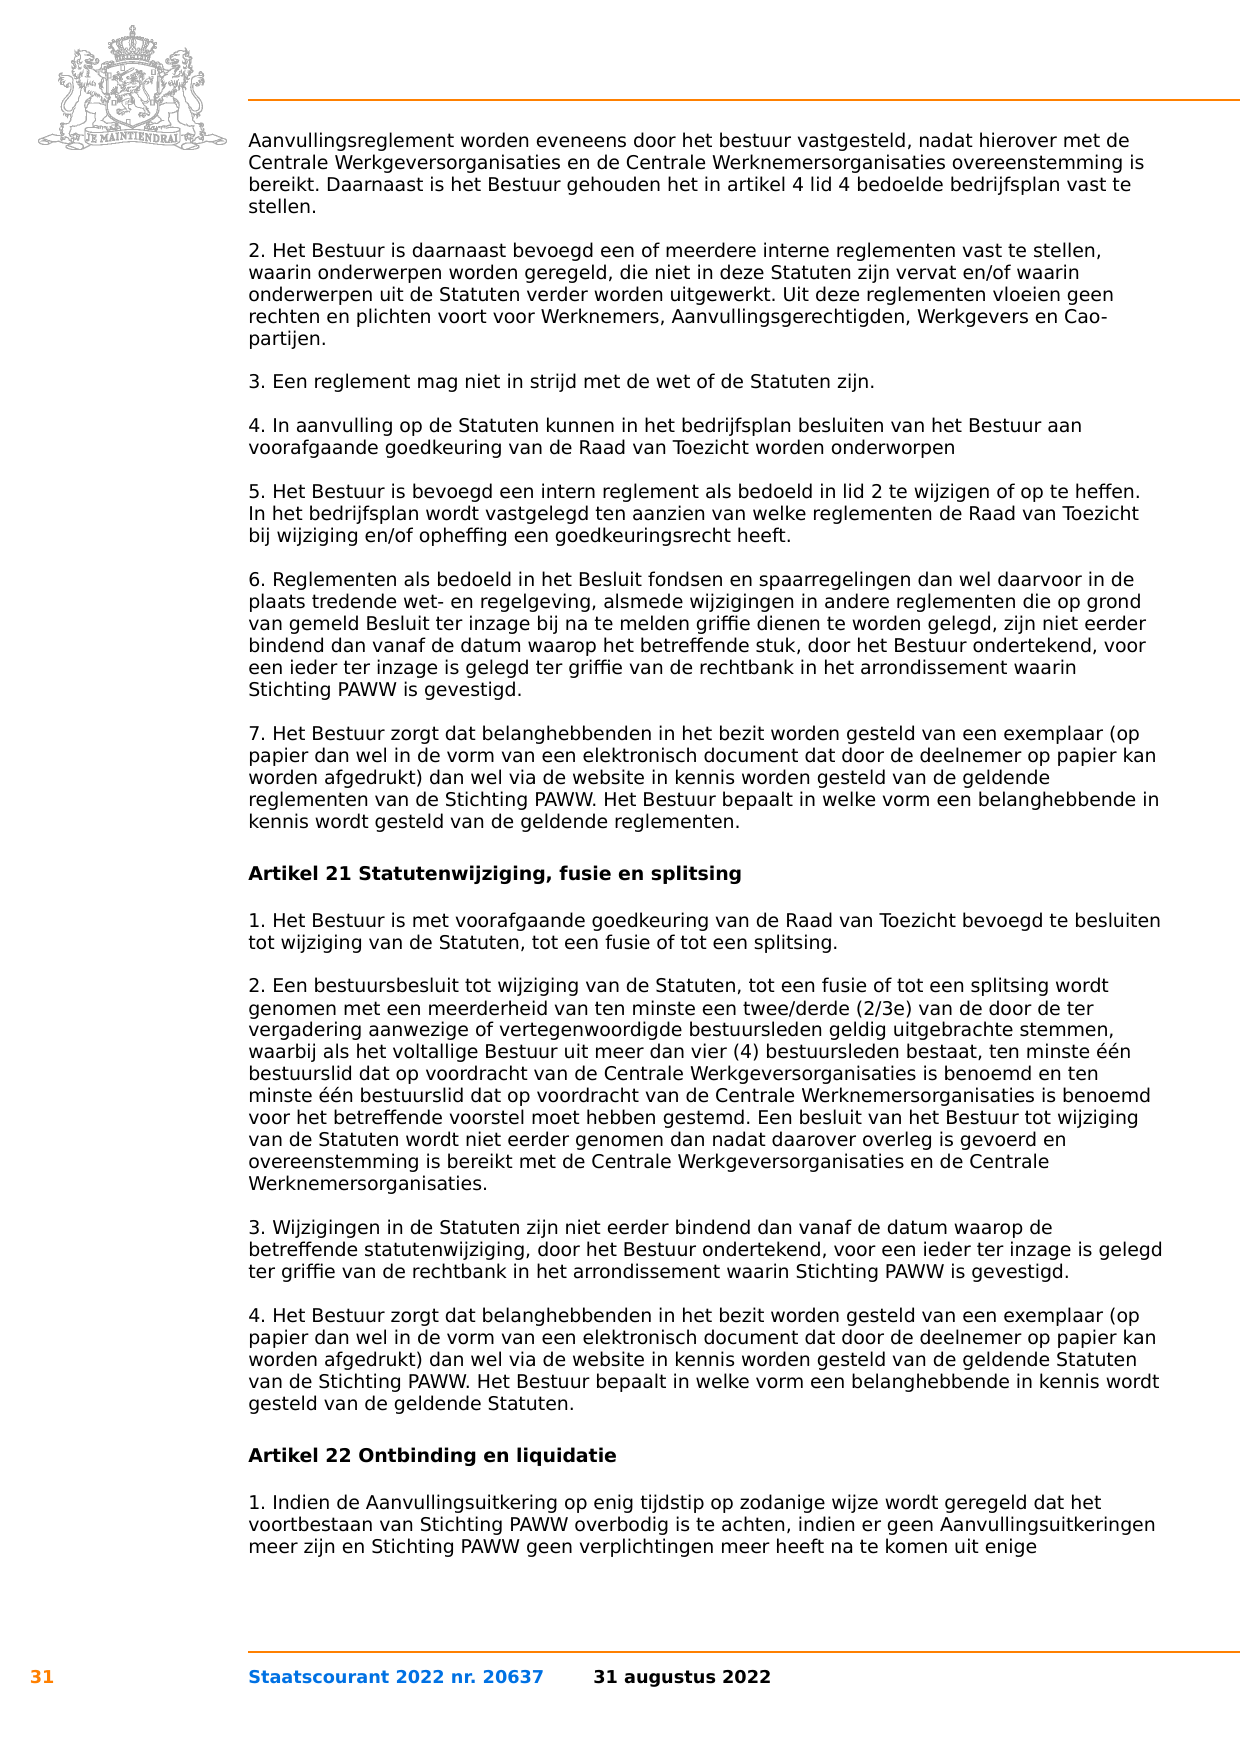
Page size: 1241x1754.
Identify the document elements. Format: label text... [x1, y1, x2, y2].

text 5. Het Bestuur is bevoegd een intern reglement als bedoeld in lid 2 te wijzigen of op te heffen. In het bedrijfsplan wordt vastgelegd ten aanzien van welke reglementen de Raad van Toezicht bij wijziging en/of opheffing een goedkeuringsrecht heeft. [248, 481, 1163, 547]
picture [38, 25, 227, 150]
text Aanvullingsreglement worden eveneens door het bestuur vastgesteld, nadat hierover met de Centrale Werkgeversorganisaties en de Centrale Werknemersorganisaties overeenstemming is bereikt. Daarnaast is het Bestuur gehouden het in artikel 4 lid 4 bedoelde bedrijfsplan vast te stellen. [248, 130, 1163, 218]
text 6. Reglementen als bedoeld in het Besluit fondsen en spaarregelingen dan wel daarvoor in de plaats tredende wet- en regelgeving, alsmede wijzigingen in andere reglementen die op grond van gemeld Besluit ter inzage bij na te melden griffie dienen te worden gelegd, zijn niet eerder bindend dan vanaf de datum waarop het betreffende stuk, door het Bestuur ondertekend, voor een ieder ter inzage is gelegd ter griffie van de rechtbank in het arrondissement waarin Stichting PAWW is gevestigd. [248, 569, 1163, 701]
subtitle Artikel 22 Ontbinding en liquidatie [248, 1445, 1163, 1467]
subtitle Artikel 21 Statutenwijziging, fusie en splitsing [248, 863, 1163, 884]
text 3. Een reglement mag niet in strijd met de wet of de Statuten zijn. [248, 371, 1163, 393]
text 1. Het Bestuur is met voorafgaande goedkeuring van de Raad van Toezicht bevoegd te besluiten tot wijziging van de Statuten, tot een fusie of tot een splitsing. [248, 909, 1163, 953]
text 1. Indien de Aanvullingsuitkering op enig tijdstip op zodanige wijze wordt geregeld dat het voortbestaan van Stichting PAWW overbodig is te achten, indien er geen Aanvullingsuitkeringen meer zijn en Stichting PAWW geen verplichtingen meer heeft na te komen uit enige [248, 1492, 1163, 1558]
text 2. Het Bestuur is daarnaast bevoegd een of meerdere interne reglementen vast te stellen, waarin onderwerpen worden geregeld, die niet in deze Statuten zijn vervat en/of waarin onderwerpen uit de Statuten verder worden uitgewerkt. Uit deze reglementen vloeien geen rechten en plichten voort voor Werknemers, Aanvullingsgerechtigden, Werkgevers en Cao-partijen. [248, 240, 1163, 349]
text 7. Het Bestuur zorgt dat belanghebbenden in het bezit worden gesteld van een exemplaar (op papier dan wel in de vorm van een elektronisch document dat door de deelnemer op papier kan worden afgedrukt) dan wel via de website in kennis worden gesteld van de geldende reglementen van de Stichting PAWW. Het Bestuur bepaalt in welke vorm een belanghebbende in kennis wordt gesteld van de geldende reglementen. [248, 723, 1163, 833]
text 4. Het Bestuur zorgt dat belanghebbenden in het bezit worden gesteld van een exemplaar (op papier dan wel in de vorm van een elektronisch document dat door de deelnemer op papier kan worden afgedrukt) dan wel via de website in kennis worden gesteld van de geldende Statuten van de Stichting PAWW. Het Bestuur bepaalt in welke vorm een belanghebbende in kennis wordt gesteld van de geldende Statuten. [248, 1305, 1163, 1415]
text 2. Een bestuursbesluit tot wijziging van de Statuten, tot een fusie of tot een splitsing wordt genomen met een meerderheid van ten minste een twee/derde (2/3e) van de door de ter vergadering aanwezige of vertegenwoordigde bestuursleden geldig uitgebrachte stemmen, waarbij als het voltallige Bestuur uit meer dan vier (4) bestuursleden bestaat, ten minste één bestuurslid dat op voordracht van de Centrale Werkgeversorganisaties is benoemd en ten minste één bestuurslid dat op voordracht van de Centrale Werknemersorganisaties is benoemd voor het betreffende voorstel moet hebben gestemd. Een besluit van het Bestuur tot wijziging van de Statuten wordt niet eerder genomen dan nadat daarover overleg is gevoerd en overeenstemming is bereikt met de Centrale Werkgeversorganisaties en de Centrale Werknemersorganisaties. [248, 975, 1163, 1195]
text 3. Wijzigingen in de Statuten zijn niet eerder bindend dan vanaf de datum waarop de betreffende statutenwijziging, door het Bestuur ondertekend, voor een ieder ter inzage is gelegd ter griffie van de rechtbank in het arrondissement waarin Stichting PAWW is gevestigd. [248, 1217, 1163, 1283]
text 4. In aanvulling op de Statuten kunnen in het bedrijfsplan besluiten van het Bestuur aan voorafgaande goedkeuring van de Raad van Toezicht worden onderworpen [248, 415, 1163, 459]
